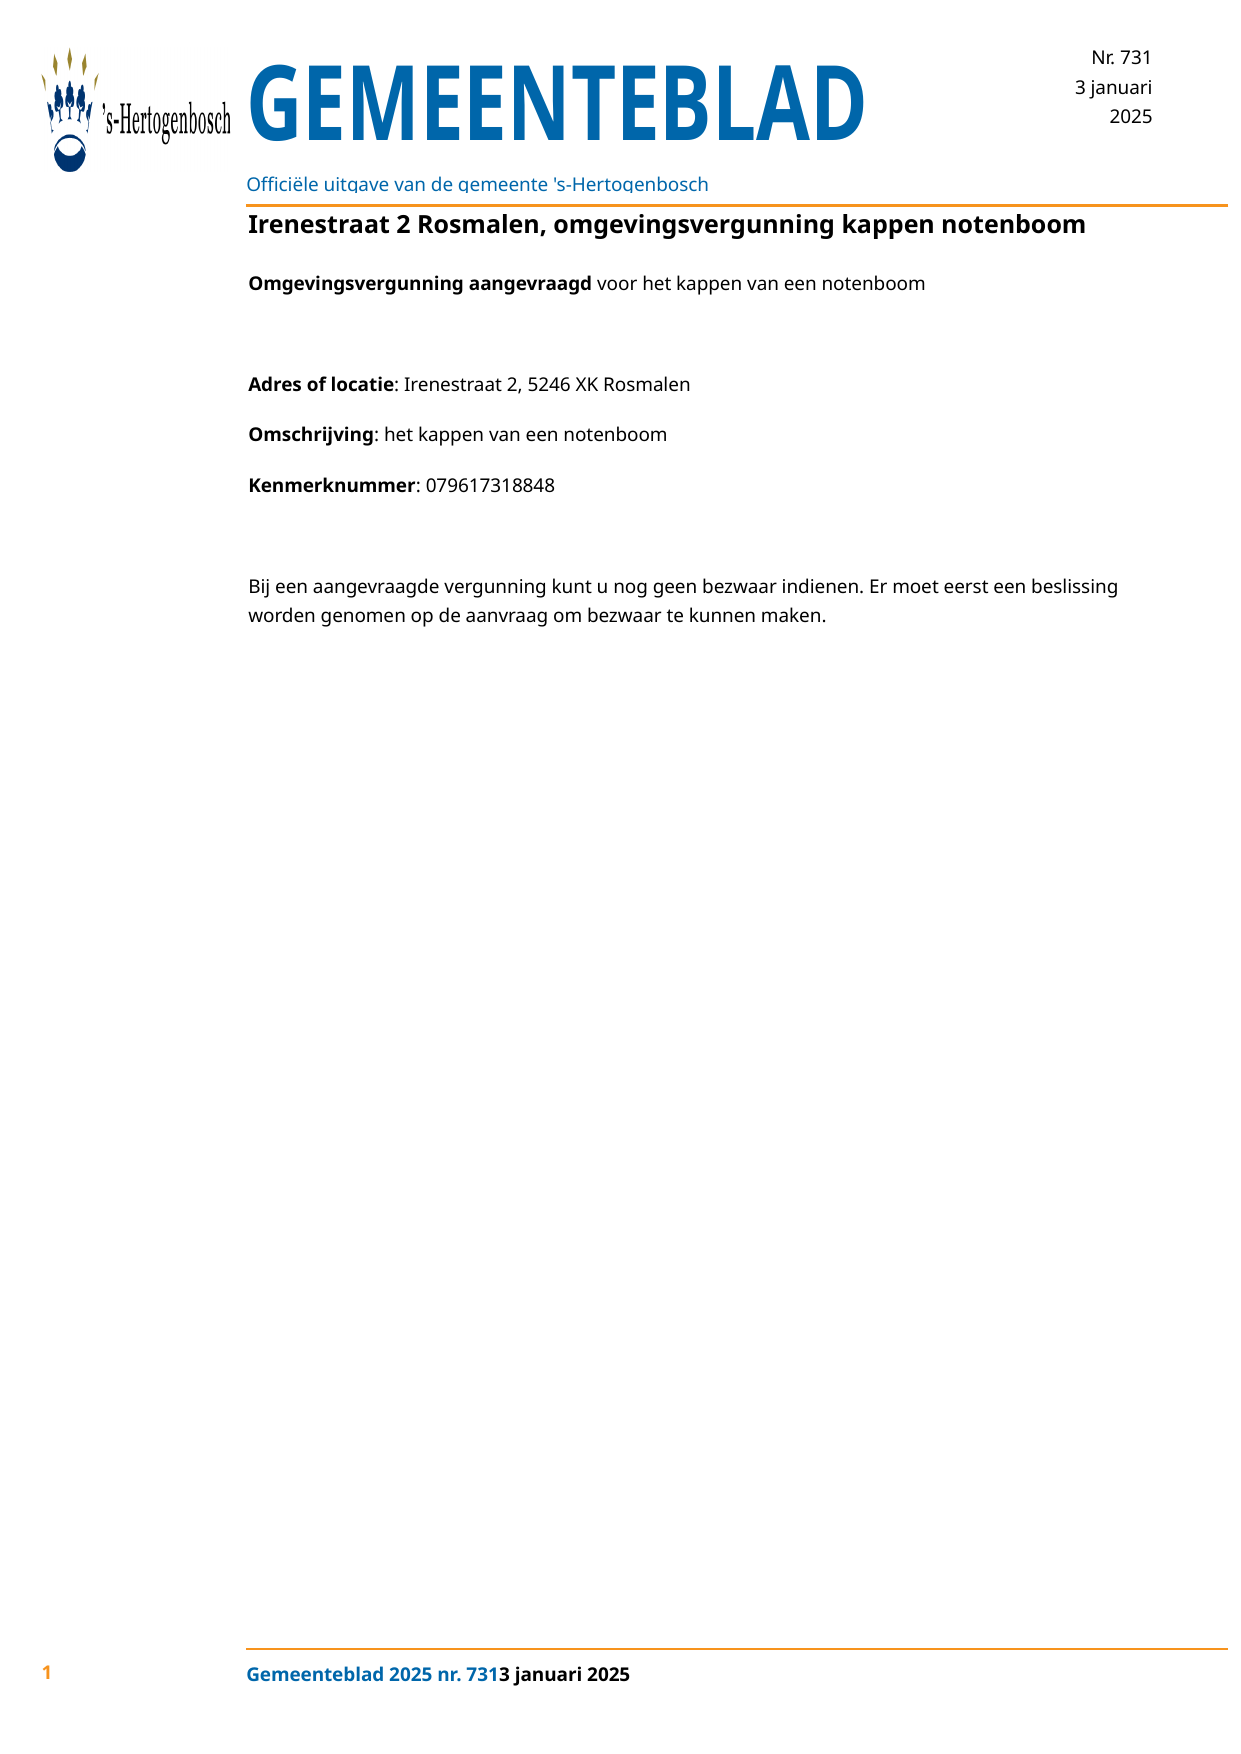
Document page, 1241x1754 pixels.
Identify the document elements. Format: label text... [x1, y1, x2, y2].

text Bij een aangevraagde vergunning kunt u nog geen bezwaar indienen. Er moet eerst een beslissing worden genomen op de aanvraag om bezwaar te kunnen maken. [248, 573, 1152, 628]
text Kenmerknummer: 079617318848 [248, 472, 1152, 498]
text Omgevingsvergunning aangevraagd voor het kappen van een notenboom [248, 270, 1152, 296]
text Irenestraat 2 Rosmalen, omgevingsvergunning kappen notenboom [248, 207, 1152, 241]
text Adres of locatie: Irenestraat 2, 5246 XK Rosmalen [248, 371, 1152, 397]
text Omschrijving: het kappen van een notenboom [248, 422, 1152, 447]
picture [41, 47, 231, 172]
